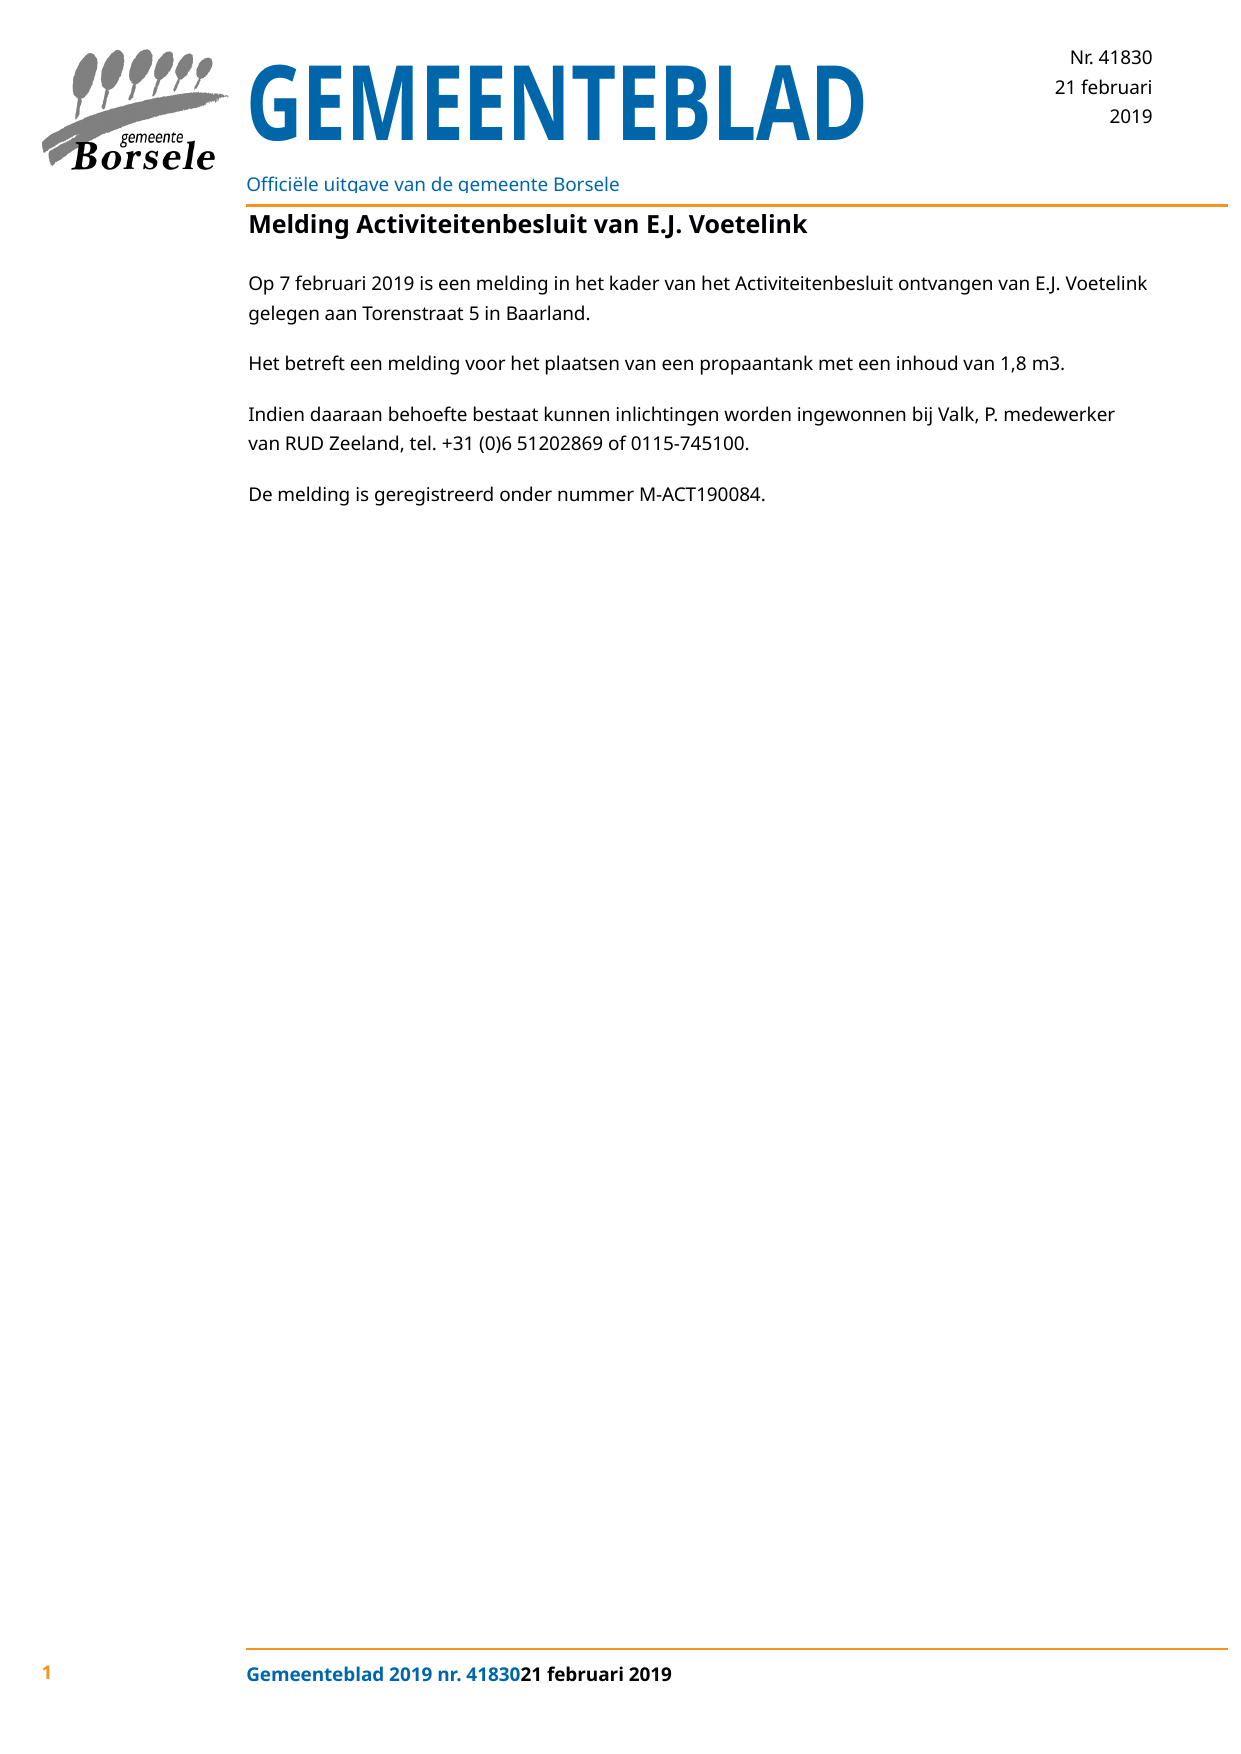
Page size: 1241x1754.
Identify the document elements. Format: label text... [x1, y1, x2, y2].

text Op 7 februari 2019 is een melding in het kader van het Activiteitenbesluit ontvangen van E.J. Voetelink gelegen aan Torenstraat 5 in Baarland. [248, 270, 1152, 326]
text Melding Activiteitenbesluit van E.J. Voetelink [248, 207, 1152, 241]
text De melding is geregistreerd onder nummer M-ACT190084. [248, 481, 1152, 506]
text Indien daaraan behoefte bestaat kunnen inlichtingen worden ingewonnen bij Valk, P. medewerker van RUD Zeeland, tel. +31 (0)6 51202869 of 0115-745100. [248, 401, 1152, 456]
text Het betreft een melding voor het plaatsen van een propaantank met een inhoud van 1,8 m3. [248, 350, 1152, 376]
picture [41, 47, 231, 172]
